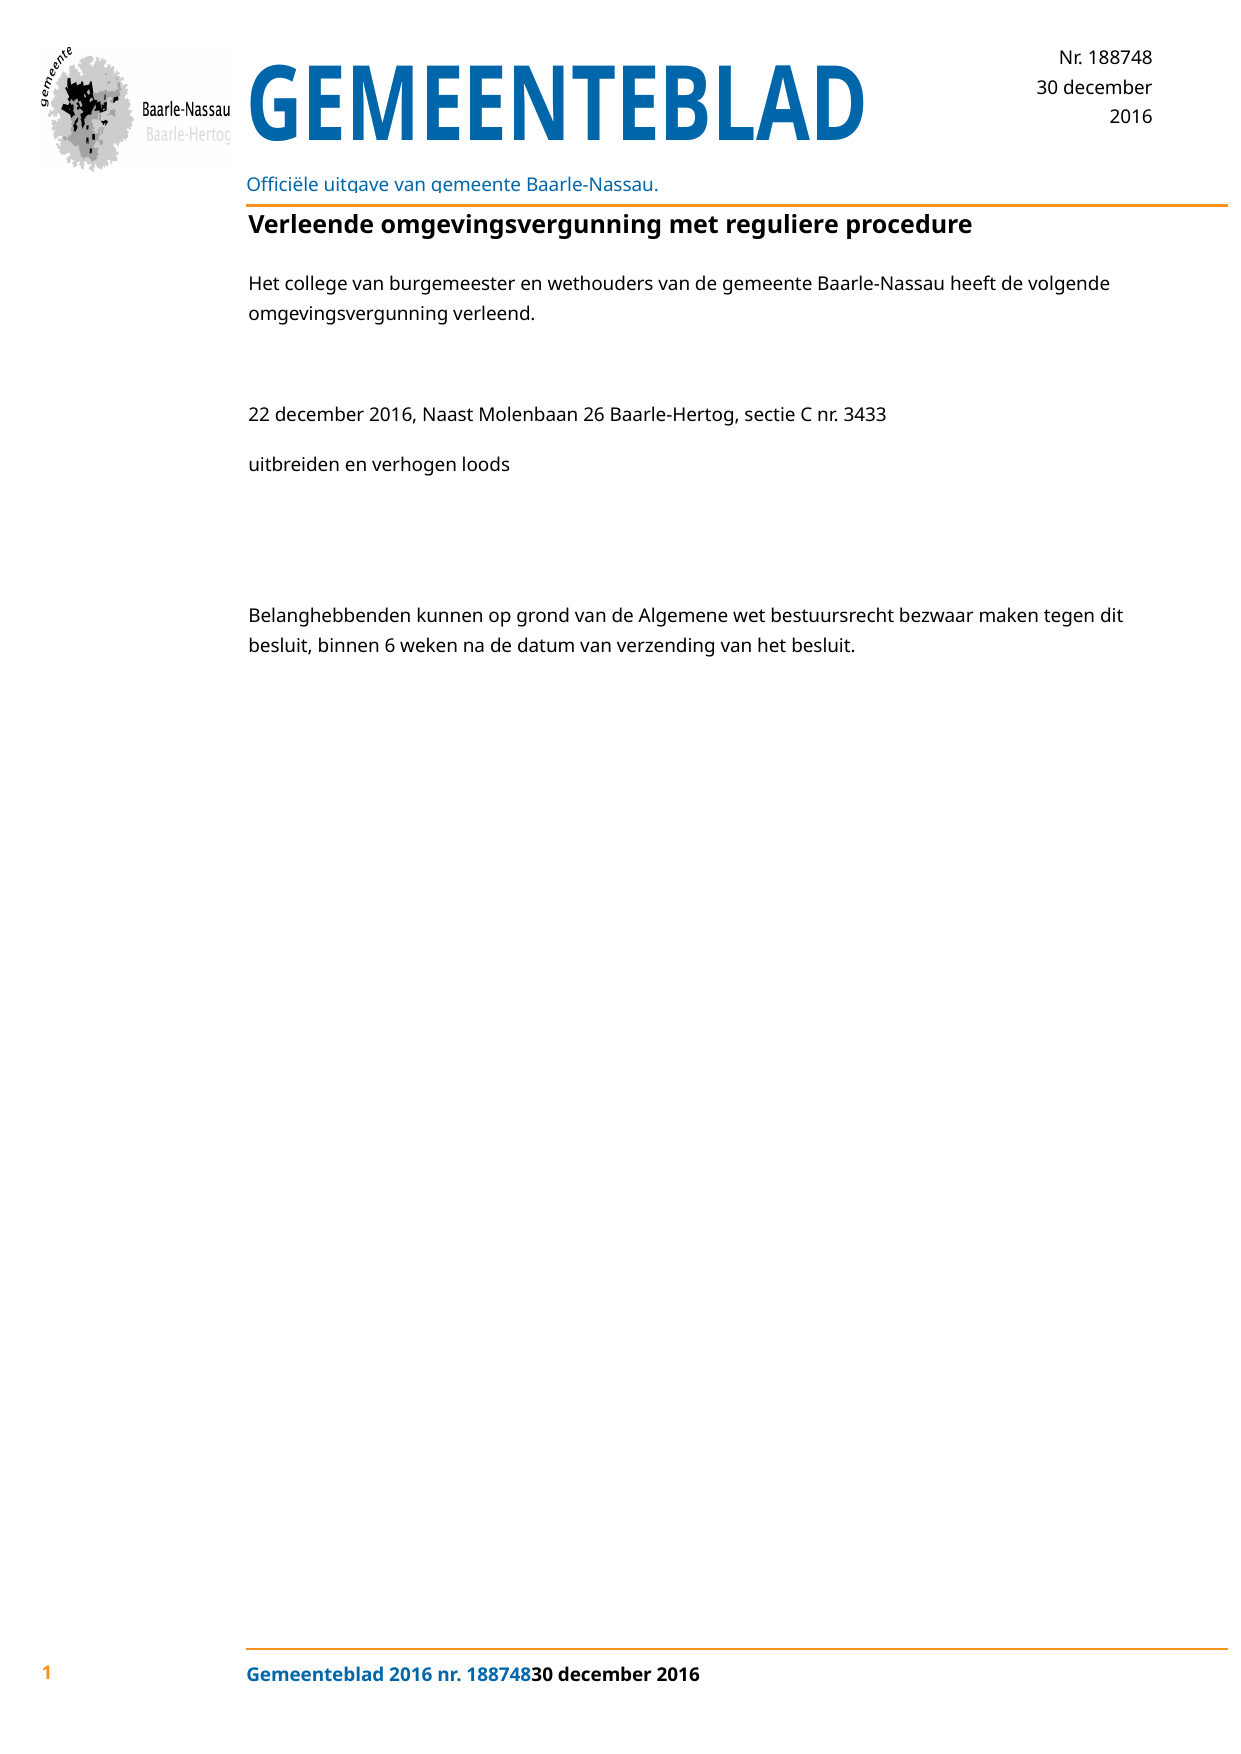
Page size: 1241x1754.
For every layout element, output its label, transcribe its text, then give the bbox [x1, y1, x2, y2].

text Verleende omgevingsvergunning met reguliere procedure [248, 207, 1152, 241]
text Belanghebbenden kunnen op grond van de Algemene wet bestuursrecht bezwaar maken tegen dit besluit, binnen 6 weken na de datum van verzending van het besluit. [248, 602, 1152, 658]
text Het college van burgemeester en wethouders van de gemeente Baarle-Nassau heeft de volgende omgevingsvergunning verleend. [248, 270, 1152, 326]
picture [41, 47, 231, 172]
text 22 december 2016, Naast Molenbaan 26 Baarle-Hertog, sectie C nr. 3433 [248, 401, 1152, 426]
text uitbreiden en verhogen loods [248, 451, 1152, 477]
